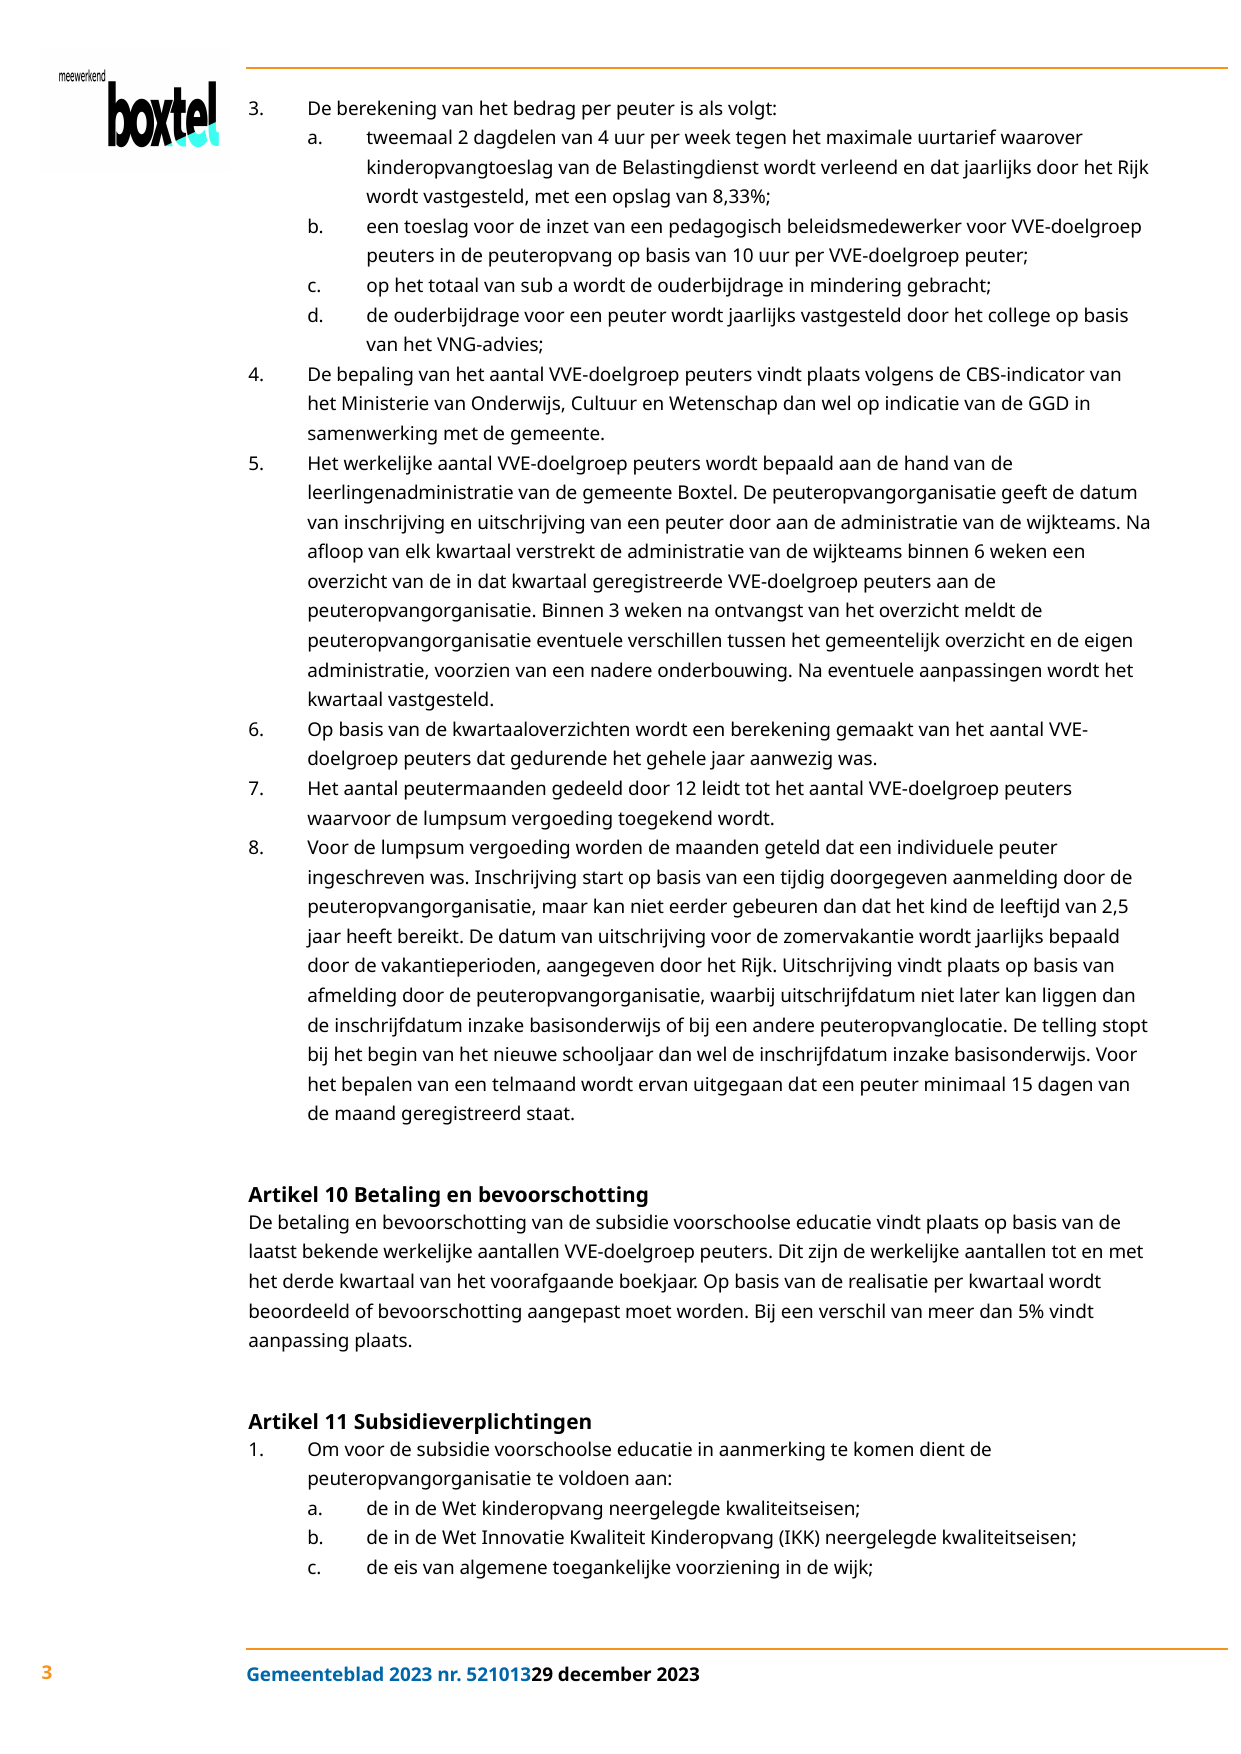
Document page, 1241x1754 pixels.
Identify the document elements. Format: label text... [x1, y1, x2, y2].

list de eis van algemene toegankelijke voorziening in de wijk; [307, 1554, 1152, 1580]
list de in de Wet Innovatie Kwaliteit Kinderopvang (IKK) neergelegde kwaliteitseisen; [307, 1524, 1152, 1550]
list De berekening van het bedrag per peuter is als volgt: [248, 95, 1152, 121]
list de in de Wet kinderopvang neergelegde kwaliteitseisen; [307, 1495, 1152, 1521]
list tweemaal 2 dagdelen van 4 uur per week tegen het maximale uurtarief waarover kinderopvangtoeslag van de Belastingdienst wordt verleend en dat jaarlijks door het Rijk wordt vastgesteld, met een opslag van 8,33%; [307, 124, 1152, 209]
picture [41, 47, 231, 172]
list op het totaal van sub a wordt de ouderbijdrage in mindering gebracht; [307, 272, 1152, 298]
list Het aantal peutermaanden gedeeld door 12 leidt tot het aantal VVE-doelgroep peuters waarvoor de lumpsum vergoeding toegekend wordt. [248, 775, 1152, 831]
list De bepaling van het aantal VVE-doelgroep peuters vindt plaats volgens de CBS-indicator van het Ministerie van Onderwijs, Cultuur en Wetenschap dan wel op indicatie van de GGD in samenwerking met de gemeente. [248, 361, 1152, 446]
text De betaling en bevoorschotting van de subsidie voorschoolse educatie vindt plaats op basis van de laatst bekende werkelijke aantallen VVE-doelgroep peuters. Dit zijn de werkelijke aantallen tot en met het derde kwartaal van het voorafgaande boekjaar. Op basis van de realisatie per kwartaal wordt beoordeeld of bevoorschotting aangepast moet worden. Bij een verschil van meer dan 5% vindt aanpassing plaats. [248, 1209, 1152, 1353]
list Voor de lumpsum vergoeding worden de maanden geteld dat een individuele peuter ingeschreven was. Inschrijving start op basis van een tijdig doorgegeven aanmelding door de peuteropvangorganisatie, maar kan niet eerder gebeuren dan dat het kind de leeftijd van 2,5 jaar heeft bereikt. De datum van uitschrijving voor de zomervakantie wordt jaarlijks bepaald door de vakantieperioden, aangegeven door het Rijk. Uitschrijving vindt plaats op basis van afmelding door de peuteropvangorganisatie, waarbij uitschrijfdatum niet later kan liggen dan de inschrijfdatum inzake basisonderwijs of bij een andere peuteropvanglocatie. De telling stopt bij het begin van het nieuwe schooljaar dan wel de inschrijfdatum inzake basisonderwijs. Voor het bepalen van een telmaand wordt ervan uitgegaan dat een peuter minimaal 15 dagen van de maand geregistreerd staat. [248, 834, 1152, 1126]
list Het werkelijke aantal VVE-doelgroep peuters wordt bepaald aan de hand van de leerlingenadministratie van de gemeente Boxtel. De peuteropvangorganisatie geeft de datum van inschrijving en uitschrijving van een peuter door aan de administratie van de wijkteams. Na afloop van elk kwartaal verstrekt de administratie van de wijkteams binnen 6 weken een overzicht van de in dat kwartaal geregistreerde VVE-doelgroep peuters aan de peuteropvangorganisatie. Binnen 3 weken na ontvangst van het overzicht meldt de peuteropvangorganisatie eventuele verschillen tussen het gemeentelijk overzicht en de eigen administratie, voorzien van een nadere onderbouwing. Na eventuele aanpassingen wordt het kwartaal vastgesteld. [248, 450, 1152, 712]
list een toeslag voor de inzet van een pedagogisch beleidsmedewerker voor VVE-doelgroep peuters in de peuteropvang op basis van 10 uur per VVE-doelgroep peuter; [307, 213, 1152, 268]
text Artikel 10 Betaling en bevoorschotting [248, 1181, 1152, 1209]
list Op basis van de kwartaaloverzichten wordt een berekening gemaakt van het aantal VVE-doelgroep peuters dat gedurende het gehele jaar aanwezig was. [248, 716, 1152, 771]
list de ouderbijdrage voor een peuter wordt jaarlijks vastgesteld door het college op basis van het VNG-advies; [307, 302, 1152, 357]
list Om voor de subsidie voorschoolse educatie in aanmerking te komen dient de peuteropvangorganisatie te voldoen aan: [248, 1436, 1152, 1491]
text Artikel 11 Subsidieverplichtingen [248, 1407, 1152, 1436]
